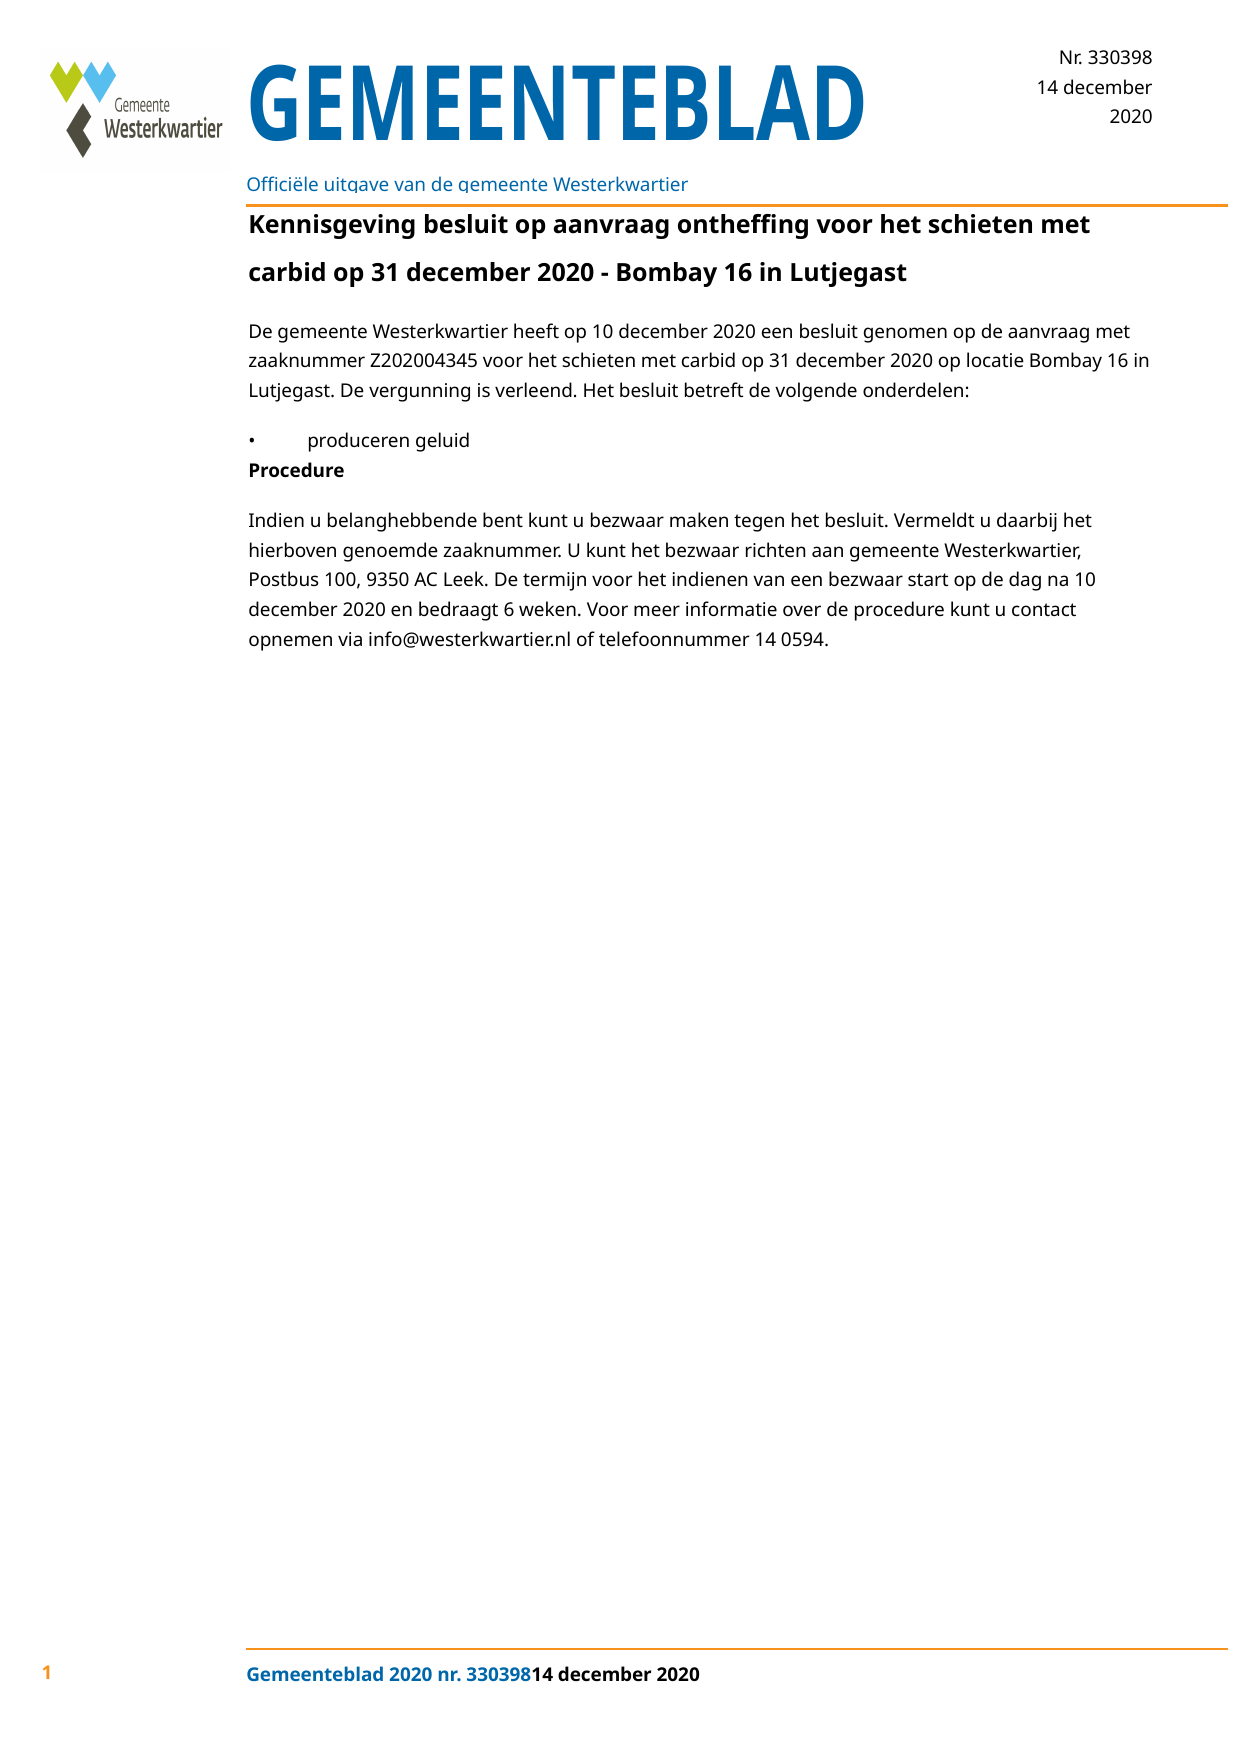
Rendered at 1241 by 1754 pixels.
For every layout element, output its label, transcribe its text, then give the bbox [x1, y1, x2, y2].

list produceren geluid [248, 427, 1152, 453]
text De gemeente Westerkwartier heeft op 10 december 2020 een besluit genomen op de aanvraag met zaaknummer Z202004345 voor het schieten met carbid op 31 december 2020 op locatie Bombay 16 in Lutjegast. De vergunning is verleend. Het besluit betreft de volgende onderdelen: [248, 318, 1152, 403]
text Procedure [248, 457, 1152, 483]
picture [41, 47, 231, 172]
text Indien u belanghebbende bent kunt u bezwaar maken tegen het besluit. Vermeldt u daarbij het hierboven genoemde zaaknummer. U kunt het bezwaar richten aan gemeente Westerkwartier, Postbus 100, 9350 AC Leek. De termijn voor het indienen van een bezwaar start op de dag na 10 december 2020 en bedraagt 6 weken. Voor meer informatie over de procedure kunt u contact opnemen via info@westerkwartier.nl of telefoonnummer 14 0594. [248, 507, 1152, 652]
text Kennisgeving besluit op aanvraag ontheffing voor het schieten met carbid op 31 december 2020 - Bombay 16 in Lutjegast [248, 207, 1152, 288]
